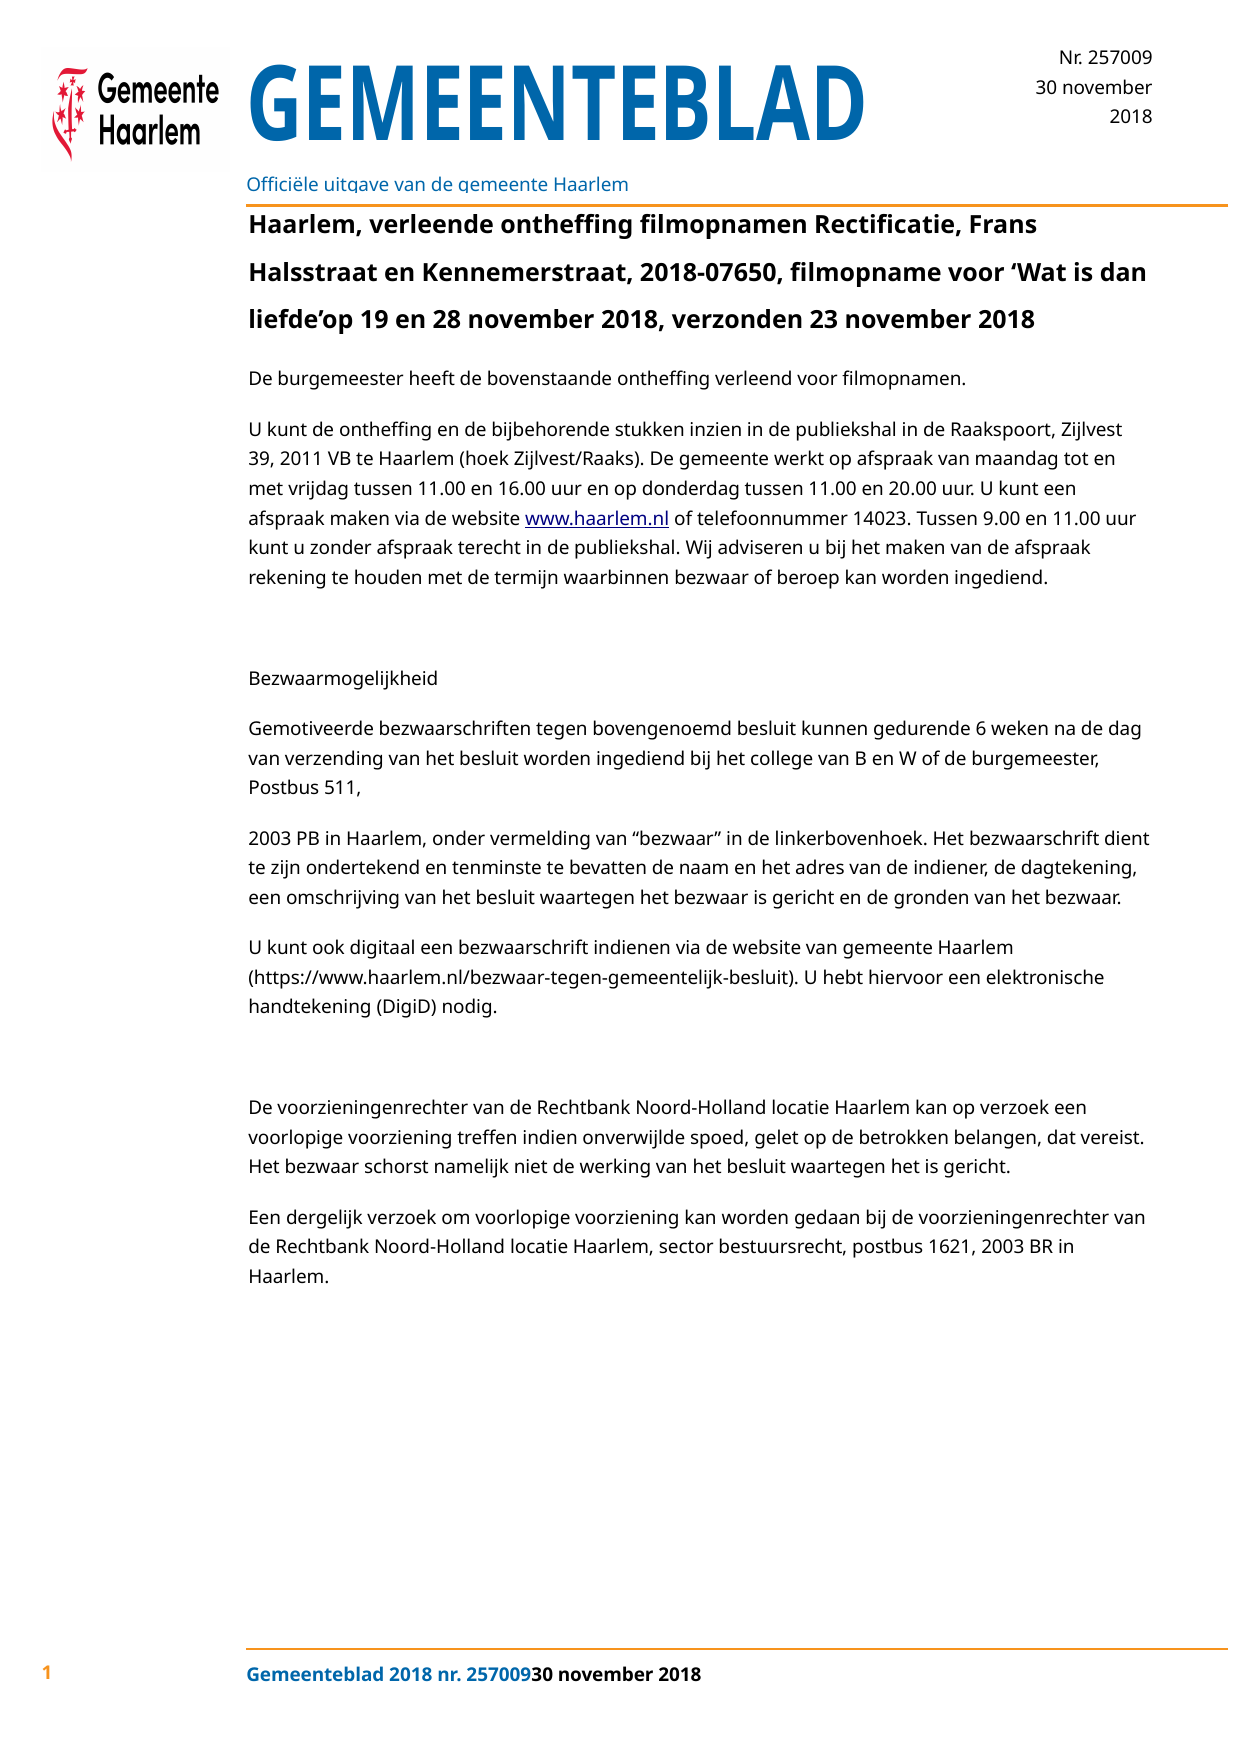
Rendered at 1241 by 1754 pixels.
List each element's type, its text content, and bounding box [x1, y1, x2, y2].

text De burgemeester heeft de bovenstaande ontheffing verleend voor filmopnamen. [248, 366, 1152, 391]
text Haarlem, verleende ontheffing filmopnamen Rectificatie, Frans Halsstraat en Kennemerstraat, 2018-07650, filmopname voor ‘Wat is dan liefde’op 19 en 28 november 2018, verzonden 23 november 2018 [248, 207, 1152, 336]
text U kunt de ontheffing en de bijbehorende stukken inzien in de publiekshal in de Raakspoort, Zijlvest 39, 2011 VB te Haarlem (hoek Zijlvest/Raaks). De gemeente werkt op afspraak van maandag tot en met vrijdag tussen 11.00 en 16.00 uur en op donderdag tussen 11.00 en 20.00 uur. U kunt een afspraak maken via de website www.haarlem.nl of telefoonnummer 14023. Tussen 9.00 en 11.00 uur kunt u zonder afspraak terecht in de publiekshal. Wij adviseren u bij het maken van de afspraak rekening te houden met de termijn waarbinnen bezwaar of beroep kan worden ingediend. [248, 416, 1152, 589]
picture [41, 47, 231, 172]
text 2003 PB in Haarlem, onder vermelding van “bezwaar” in de linkerbovenhoek. Het bezwaarschrift dient te zijn ondertekend en tenminste te bevatten de naam en het adres van de indiener, de dagtekening, een omschrijving van het besluit waartegen het bezwaar is gericht en de gronden van het bezwaar. [248, 825, 1152, 909]
text U kunt ook digitaal een bezwaarschrift indienen via de website van gemeente Haarlem (https://www.haarlem.nl/bezwaar-tegen-gemeentelijk-besluit). U hebt hiervoor een elektronische handtekening (DigiD) nodig. [248, 934, 1152, 1019]
text Gemotiveerde bezwaarschriften tegen bovengenoemd besluit kunnen gedurende 6 weken na de dag van verzending van het besluit worden ingediend bij het college van B en W of de burgemeester, Postbus 511, [248, 715, 1152, 800]
text Bezwaarmogelijkheid [248, 665, 1152, 690]
text De voorzieningenrechter van de Rechtbank Noord-Holland locatie Haarlem kan op verzoek een voorlopige voorziening treffen indien onverwijlde spoed, gelet op de betrokken belangen, dat vereist. Het bezwaar schorst namelijk niet de werking van het besluit waartegen het is gericht. [248, 1094, 1152, 1179]
text Een dergelijk verzoek om voorlopige voorziening kan worden gedaan bij de voorzieningenrechter van de Rechtbank Noord-Holland locatie Haarlem, sector bestuursrecht, postbus 1621, 2003 BR in Haarlem. [248, 1204, 1152, 1289]
